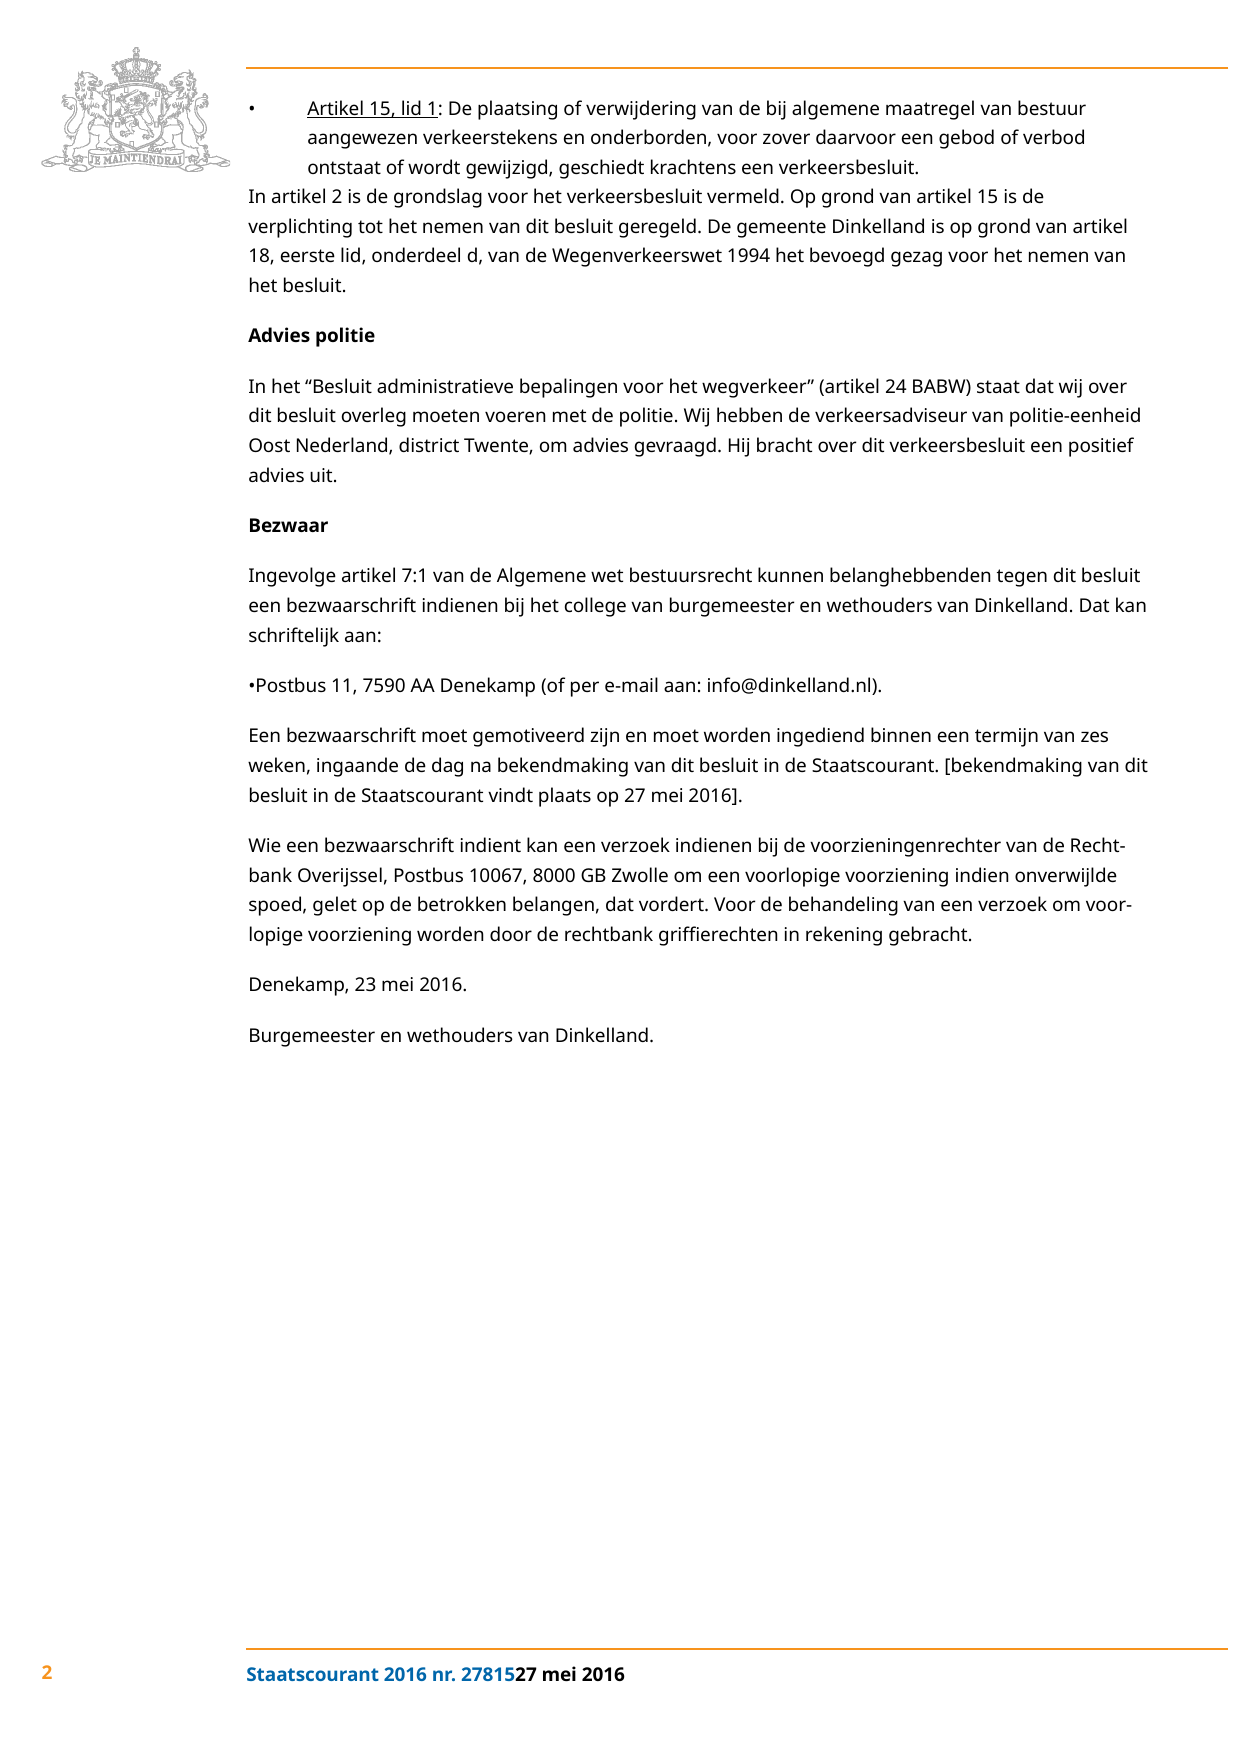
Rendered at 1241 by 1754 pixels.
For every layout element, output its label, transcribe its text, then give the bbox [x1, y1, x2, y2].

text In artikel 2 is de grondslag voor het verkeersbesluit vermeld. Op grond van artikel 15 is de verplichting tot het nemen van dit besluit geregeld. De gemeente Dinkelland is op grond van artikel 18, eerste lid, onderdeel d, van de Wegenverkeerswet 1994 het bevoegd gezag voor het nemen van het besluit. [248, 183, 1152, 298]
text Ingevolge artikel 7:1 van de Algemene wet bestuursrecht kunnen belanghebbenden tegen dit besluit een bezwaarschrift indienen bij het college van burgemeester en wethouders van Dinkelland. Dat kan schriftelijk aan: [248, 563, 1152, 648]
text Bezwaar [248, 512, 1152, 538]
text Burgemeester en wethouders van Dinkelland. [248, 1022, 1152, 1048]
picture [41, 47, 231, 172]
text Een bezwaarschrift moet gemotiveerd zijn en moet worden ingediend binnen een termijn van zes weken, ingaande de dag na bekendmaking van dit besluit in de Staatscourant. [bekendmaking van dit besluit in de Staatscourant vindt plaats op 27 mei 2016]. [248, 723, 1152, 808]
text Denekamp, 23 mei 2016. [248, 971, 1152, 997]
text In het “Besluit administratieve bepalingen voor het wegverkeer” (artikel 24 BABW) staat dat wij over dit besluit overleg moeten voeren met de politie. Wij hebben de verkeersadviseur van politie-eenheid Oost Nederland, district Twente, om advies gevraagd. Hij bracht over dit verkeersbesluit een positief advies uit. [248, 373, 1152, 488]
text Wie een bezwaarschrift indient kan een verzoek indienen bij de voorzieningenrechter van de Recht-bank Overijssel, Postbus 10067, 8000 GB Zwolle om een voorlopige voorziening indien onverwijlde spoed, gelet op de betrokken belangen, dat vordert. Voor de behandeling van een verzoek om voor-lopige voorziening worden door de rechtbank griffierechten in rekening gebracht. [248, 832, 1152, 947]
text Advies politie [248, 323, 1152, 348]
list Artikel 15, lid 1: De plaatsing of verwijdering van de bij algemene maatregel van bestuur aangewezen verkeerstekens en onderborden, voor zover daarvoor een gebod of verbod ontstaat of wordt gewijzigd, geschiedt krachtens een verkeersbesluit. [248, 95, 1152, 180]
text •Postbus 11, 7590 AA Denekamp (of per e-mail aan: info@dinkelland.nl). [248, 672, 1152, 698]
